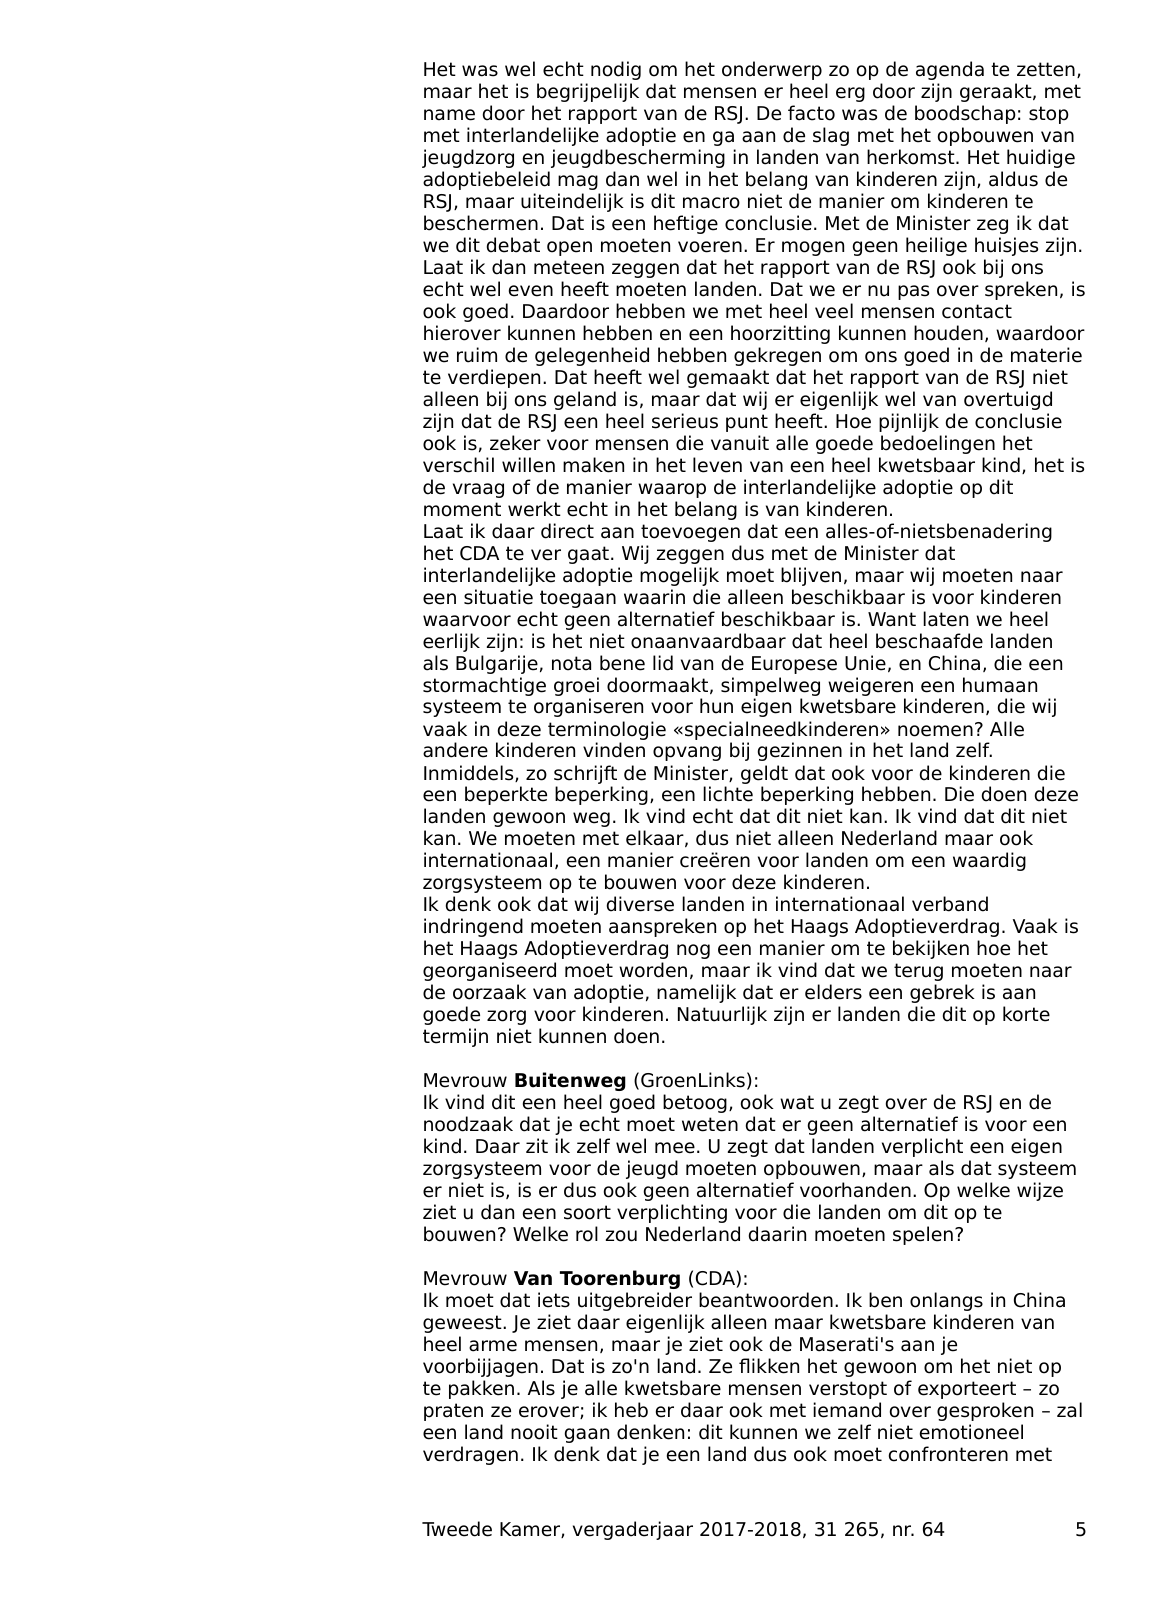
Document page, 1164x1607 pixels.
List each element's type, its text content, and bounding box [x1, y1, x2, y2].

text Het was wel echt nodig om het onderwerp zo op de agenda te zetten, maar het is begrijpelijk dat mensen er heel erg door zijn geraakt, met name door het rapport van de RSJ. De facto was de boodschap: stop met interlandelijke adoptie en ga aan de slag met het opbouwen van jeugdzorg en jeugdbescherming in landen van herkomst. Het huidige adoptiebeleid mag dan wel in het belang van kinderen zijn, aldus de RSJ, maar uiteindelijk is dit macro niet de manier om kinderen te beschermen. Dat is een heftige conclusie. Met de Minister zeg ik dat we dit debat open moeten voeren. Er mogen geen heilige huisjes zijn. [422, 59, 1087, 257]
text Ik moet dat iets uitgebreider beantwoorden. Ik ben onlangs in China geweest. Je ziet daar eigenlijk alleen maar kwetsbare kinderen van heel arme mensen, maar je ziet ook de Maserati's aan je voorbijjagen. Dat is zo'n land. Ze flikken het gewoon om het niet op te pakken. Als je alle kwetsbare mensen verstopt of exporteert – zo praten ze erover; ik heb er daar ook met iemand over gesproken – zal een land nooit gaan denken: dit kunnen we zelf niet emotioneel verdragen. Ik denk dat je een land dus ook moet confronteren met [422, 1290, 1087, 1466]
text Ik denk ook dat wij diverse landen in internationaal verband indringend moeten aanspreken op het Haags Adoptieverdrag. Vaak is het Haags Adoptieverdrag nog een manier om te bekijken hoe het georganiseerd moet worden, maar ik vind dat we terug moeten naar de oorzaak van adoptie, namelijk dat er elders een gebrek is aan goede zorg voor kinderen. Natuurlijk zijn er landen die dit op korte termijn niet kunnen doen. [422, 894, 1087, 1048]
text Laat ik daar direct aan toevoegen dat een alles-of-nietsbenadering het CDA te ver gaat. Wij zeggen dus met de Minister dat interlandelijke adoptie mogelijk moet blijven, maar wij moeten naar een situatie toegaan waarin die alleen beschikbaar is voor kinderen waarvoor echt geen alternatief beschikbaar is. Want laten we heel eerlijk zijn: is het niet onaanvaardbaar dat heel beschaafde landen als Bulgarije, nota bene lid van de Europese Unie, en China, die een stormachtige groei doormaakt, simpelweg weigeren een humaan systeem te organiseren voor hun eigen kwetsbare kinderen, die wij vaak in deze terminologie «specialneedkinderen» noemen? Alle andere kinderen vinden opvang bij gezinnen in het land zelf. Inmiddels, zo schrijft de Minister, geldt dat ook voor de kinderen die een beperkte beperking, een lichte beperking hebben. Die doen deze landen gewoon weg. Ik vind echt dat dit niet kan. Ik vind dat dit niet kan. We moeten met elkaar, dus niet alleen Nederland maar ook internationaal, een manier creëren voor landen om een waardig zorgsysteem op te bouwen voor deze kinderen. [422, 521, 1087, 894]
text Mevrouw Van Toorenburg (CDA): [422, 1268, 1087, 1290]
text Ik vind dit een heel goed betoog, ook wat u zegt over de RSJ en de noodzaak dat je echt moet weten dat er geen alternatief is voor een kind. Daar zit ik zelf wel mee. U zegt dat landen verplicht een eigen zorgsysteem voor de jeugd moeten opbouwen, maar als dat systeem er niet is, is er dus ook geen alternatief voorhanden. Op welke wijze ziet u dan een soort verplichting voor die landen om dit op te bouwen? Welke rol zou Nederland daarin moeten spelen? [422, 1092, 1087, 1246]
text Mevrouw Buitenweg (GroenLinks): [422, 1070, 1087, 1092]
text Laat ik dan meteen zeggen dat het rapport van de RSJ ook bij ons echt wel even heeft moeten landen. Dat we er nu pas over spreken, is ook goed. Daardoor hebben we met heel veel mensen contact hierover kunnen hebben en een hoorzitting kunnen houden, waardoor we ruim de gelegenheid hebben gekregen om ons goed in de materie te verdiepen. Dat heeft wel gemaakt dat het rapport van de RSJ niet alleen bij ons geland is, maar dat wij er eigenlijk wel van overtuigd zijn dat de RSJ een heel serieus punt heeft. Hoe pijnlijk de conclusie ook is, zeker voor mensen die vanuit alle goede bedoelingen het verschil willen maken in het leven van een heel kwetsbaar kind, het is de vraag of de manier waarop de interlandelijke adoptie op dit moment werkt echt in het belang is van kinderen. [422, 257, 1087, 521]
